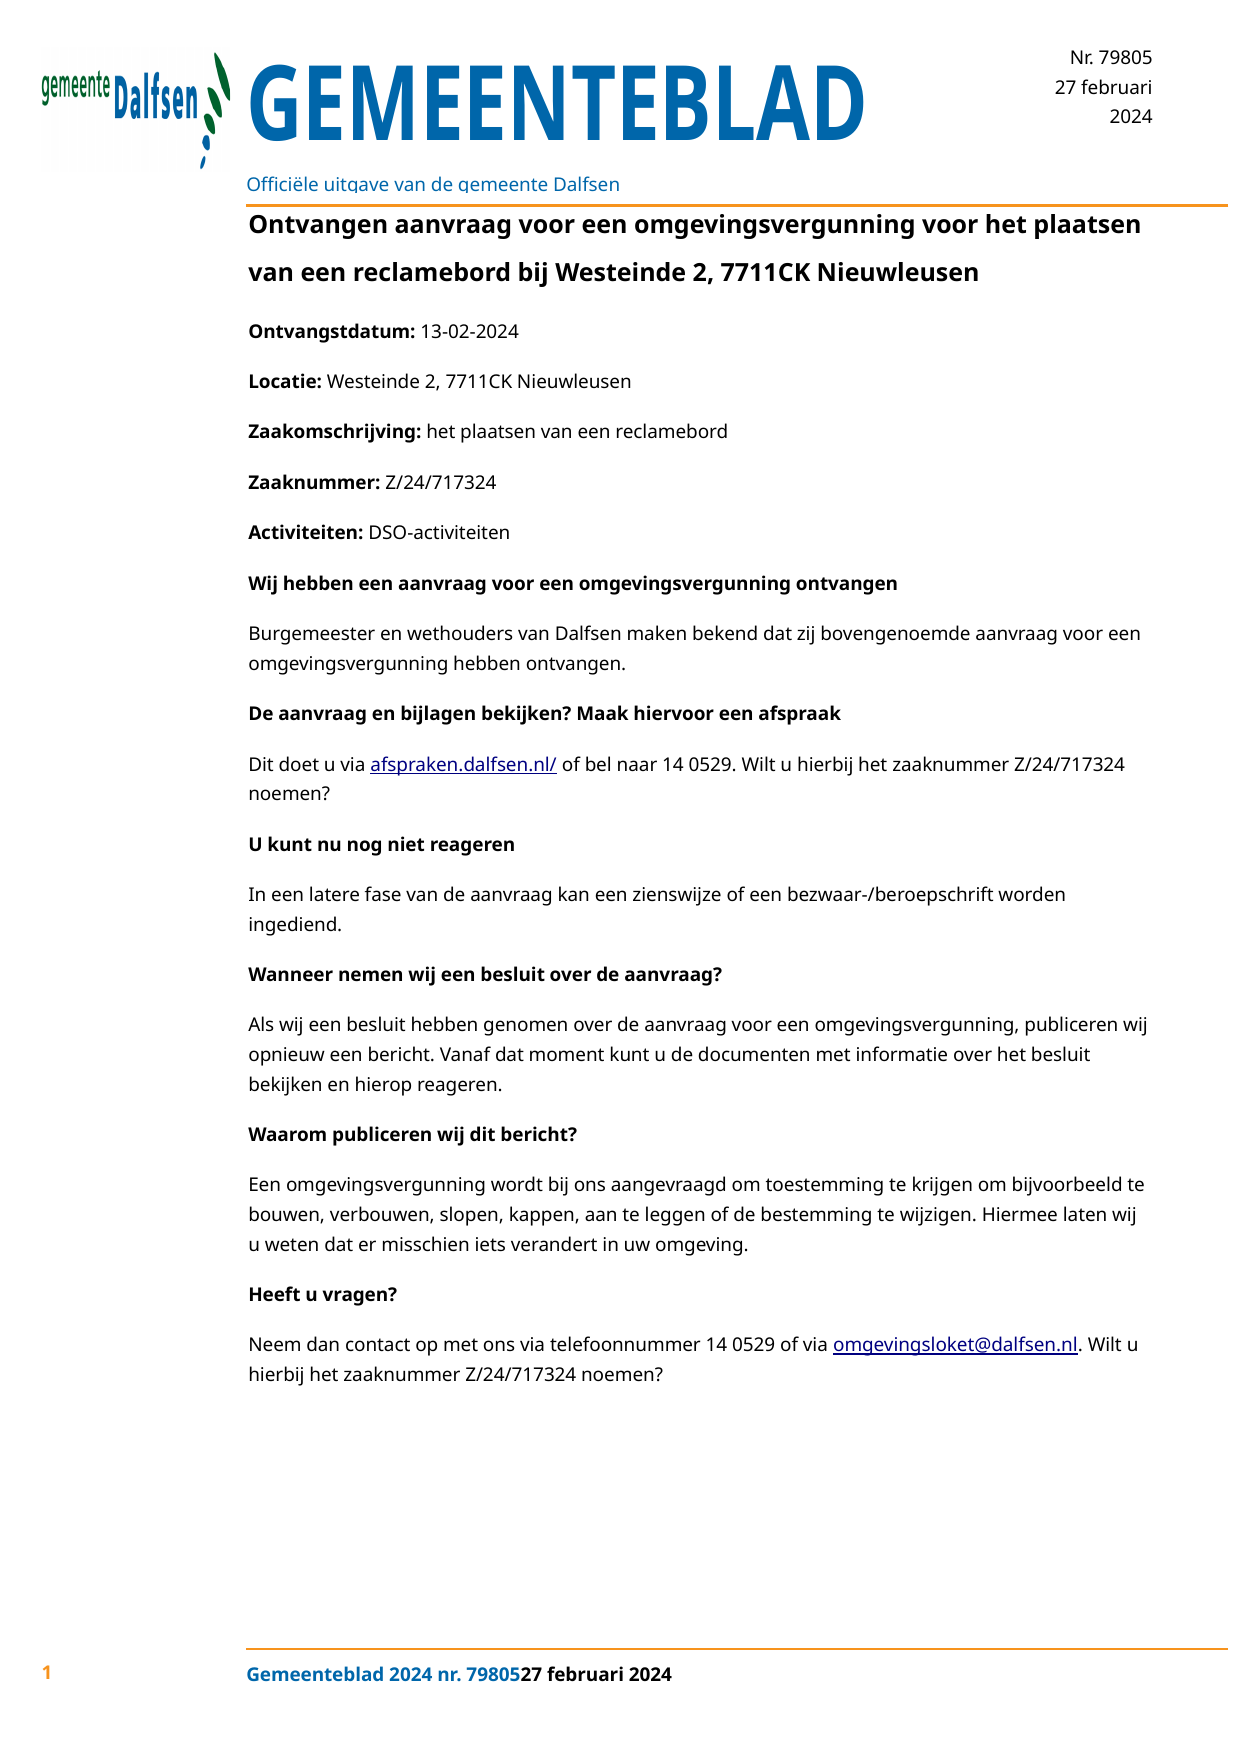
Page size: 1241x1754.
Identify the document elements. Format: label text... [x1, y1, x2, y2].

text Wanneer nemen wij een besluit over de aanvraag? [248, 961, 1152, 987]
text Als wij een besluit hebben genomen over de aanvraag voor een omgevingsvergunning, publiceren wij opnieuw een bericht. Vanaf dat moment kunt u de documenten met informatie over het besluit bekijken en hierop reageren. [248, 1012, 1152, 1097]
text Waarom publiceren wij dit bericht? [248, 1121, 1152, 1147]
text Ontvangstdatum: 13-02-2024 [248, 318, 1152, 344]
text Burgemeester en wethouders van Dalfsen maken bekend dat zij bovengenoemde aanvraag voor een omgevingsvergunning hebben ontvangen. [248, 620, 1152, 676]
text Een omgevingsvergunning wordt bij ons aangevraagd om toestemming te krijgen om bijvoorbeeld te bouwen, verbouwen, slopen, kappen, aan te leggen of de bestemming te wijzigen. Hiermee laten wij u weten dat er misschien iets verandert in uw omgeving. [248, 1172, 1152, 1257]
text Dit doet u via afspraken.dalfsen.nl/ of bel naar 14 0529. Wilt u hierbij het zaaknummer Z/24/717324 noemen? [248, 751, 1152, 806]
text De aanvraag en bijlagen bekijken? Maak hiervoor een afspraak [248, 700, 1152, 726]
text Locatie: Westeinde 2, 7711CK Nieuwleusen [248, 368, 1152, 394]
text Neem dan contact op met ons via telefoonnummer 14 0529 of via omgevingsloket@dalfsen.nl. Wilt u hierbij het zaaknummer Z/24/717324 noemen? [248, 1332, 1152, 1387]
text Wij hebben een aanvraag voor een omgevingsvergunning ontvangen [248, 570, 1152, 596]
text In een latere fase van de aanvraag kan een zienswijze of een bezwaar-/beroepschrift worden ingediend. [248, 881, 1152, 937]
text Zaakomschrijving: het plaatsen van een reclamebord [248, 419, 1152, 444]
text U kunt nu nog niet reageren [248, 831, 1152, 857]
text Zaaknummer: Z/24/717324 [248, 469, 1152, 495]
text Activiteiten: DSO-activiteiten [248, 519, 1152, 545]
picture [41, 47, 231, 172]
text Heeft u vragen? [248, 1281, 1152, 1307]
text Ontvangen aanvraag voor een omgevingsvergunning voor het plaatsen van een reclamebord bij Westeinde 2, 7711CK Nieuwleusen [248, 207, 1152, 288]
